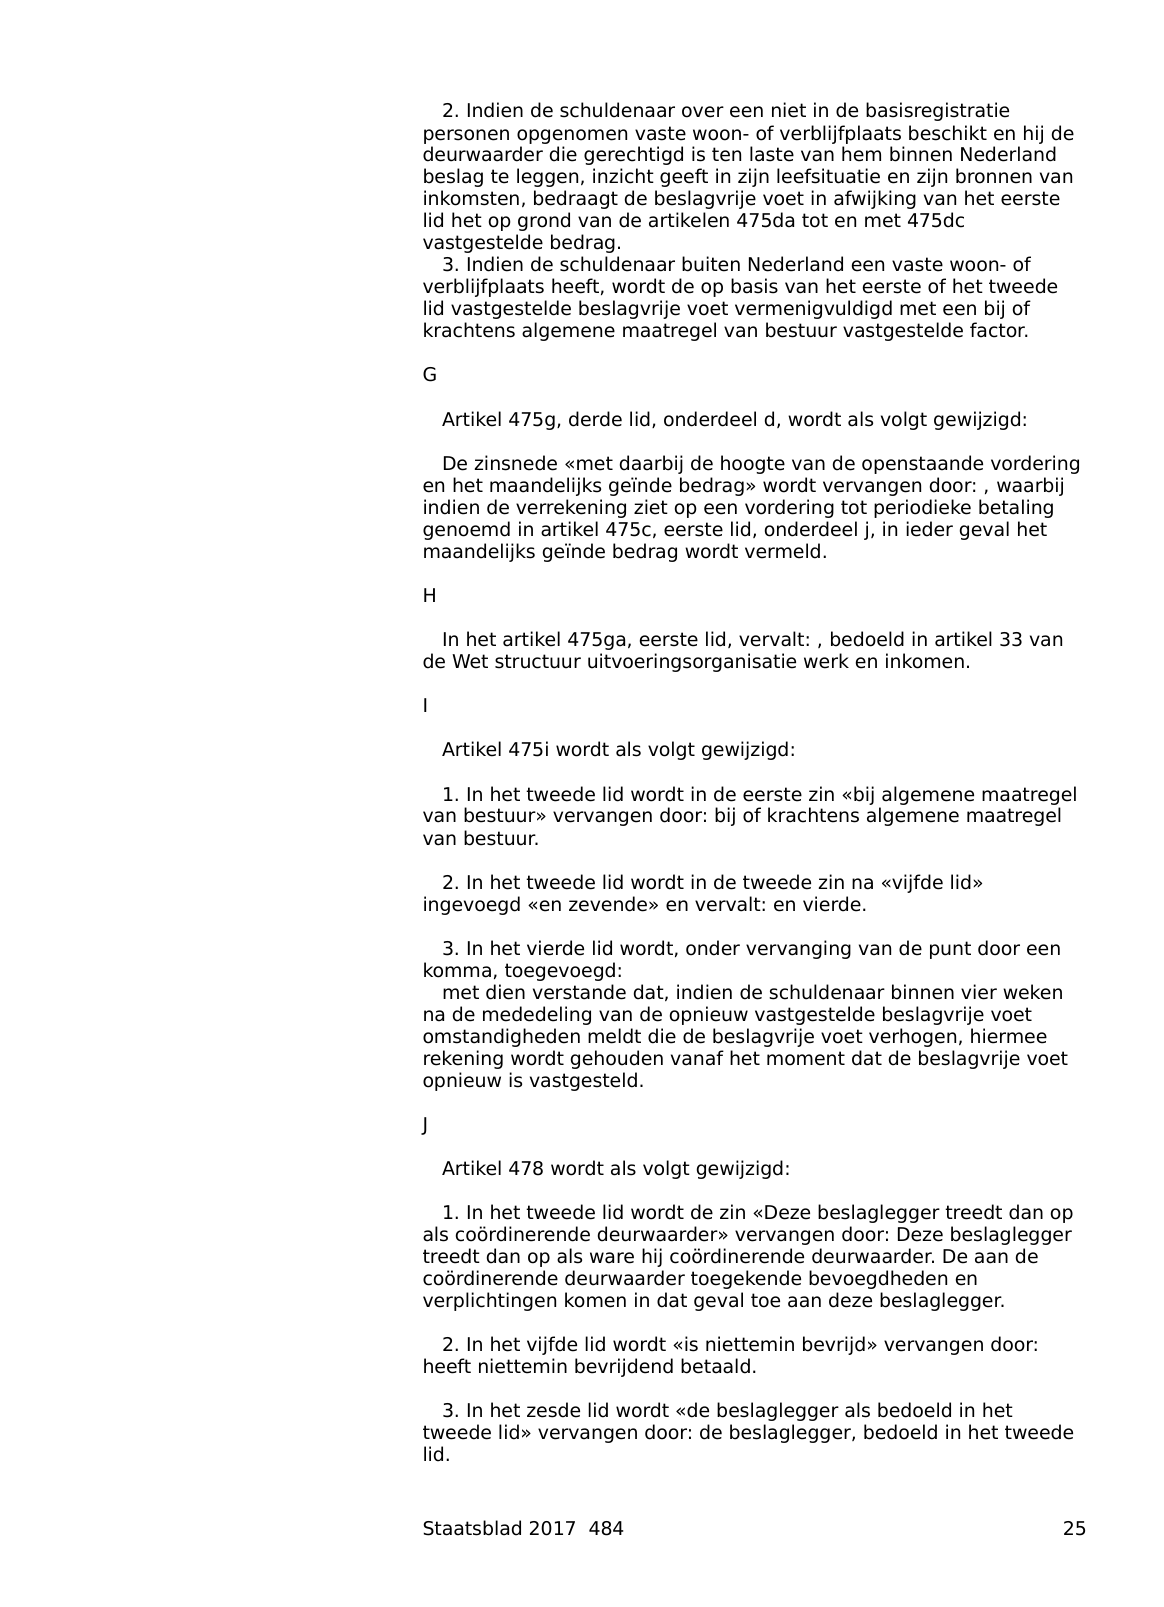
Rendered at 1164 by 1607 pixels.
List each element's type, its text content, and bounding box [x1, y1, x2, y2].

text G [422, 364, 1087, 386]
text Artikel 475i wordt als volgt gewijzigd: [422, 739, 1087, 761]
text 3. In het vierde lid wordt, onder vervanging van de punt door een komma, toegevoegd: [422, 938, 1087, 982]
text Artikel 475g, derde lid, onderdeel d, wordt als volgt gewijzigd: [422, 408, 1087, 431]
text 1. In het tweede lid wordt in de eerste zin «bij algemene maatregel van bestuur» vervangen door: bij of krachtens algemene maatregel van bestuur. [422, 783, 1087, 849]
text 3. Indien de schuldenaar buiten Nederland een vaste woon- of verblijfplaats heeft, wordt de op basis van het eerste of het tweede lid vastgestelde beslagvrije voet vermenigvuldigd met een bij of krachtens algemene maatregel van bestuur vastgestelde factor. [422, 254, 1087, 342]
text 2. In het tweede lid wordt in de tweede zin na «vijfde lid» ingevoegd «en zevende» en vervalt: en vierde. [422, 872, 1087, 916]
text met dien verstande dat, indien de schuldenaar binnen vier weken na de mededeling van de opnieuw vastgestelde beslagvrije voet omstandigheden meldt die de beslagvrije voet verhogen, hiermee rekening wordt gehouden vanaf het moment dat de beslagvrije voet opnieuw is vastgesteld. [422, 982, 1087, 1092]
text H [422, 585, 1087, 607]
text J [422, 1114, 1087, 1136]
text In het artikel 475ga, eerste lid, vervalt: , bedoeld in artikel 33 van de Wet structuur uitvoeringsorganisatie werk en inkomen. [422, 629, 1087, 673]
text 2. In het vijfde lid wordt «is niettemin bevrijd» vervangen door: heeft niettemin bevrijdend betaald. [422, 1334, 1087, 1378]
text Artikel 478 wordt als volgt gewijzigd: [422, 1158, 1087, 1180]
text 1. In het tweede lid wordt de zin «Deze beslaglegger treedt dan op als coördinerende deurwaarder» vervangen door: Deze beslaglegger treedt dan op als ware hij coördinerende deurwaarder. De aan de coördinerende deurwaarder toegekende bevoegdheden en verplichtingen komen in dat geval toe aan deze beslaglegger. [422, 1202, 1087, 1312]
text 2. Indien de schuldenaar over een niet in de basisregistratie personen opgenomen vaste woon- of verblijfplaats beschikt en hij de deurwaarder die gerechtigd is ten laste van hem binnen Nederland beslag te leggen, inzicht geeft in zijn leefsituatie en zijn bronnen van inkomsten, bedraagt de beslagvrije voet in afwijking van het eerste lid het op grond van de artikelen 475da tot en met 475dc vastgestelde bedrag. [422, 100, 1087, 254]
text De zinsnede «met daarbij de hoogte van de openstaande vordering en het maandelijks geïnde bedrag» wordt vervangen door: , waarbij indien de verrekening ziet op een vordering tot periodieke betaling genoemd in artikel 475c, eerste lid, onderdeel j, in ieder geval het maandelijks geïnde bedrag wordt vermeld. [422, 453, 1087, 563]
text 3. In het zesde lid wordt «de beslaglegger als bedoeld in het tweede lid» vervangen door: de beslaglegger, bedoeld in het tweede lid. [422, 1400, 1087, 1466]
text I [422, 695, 1087, 717]
